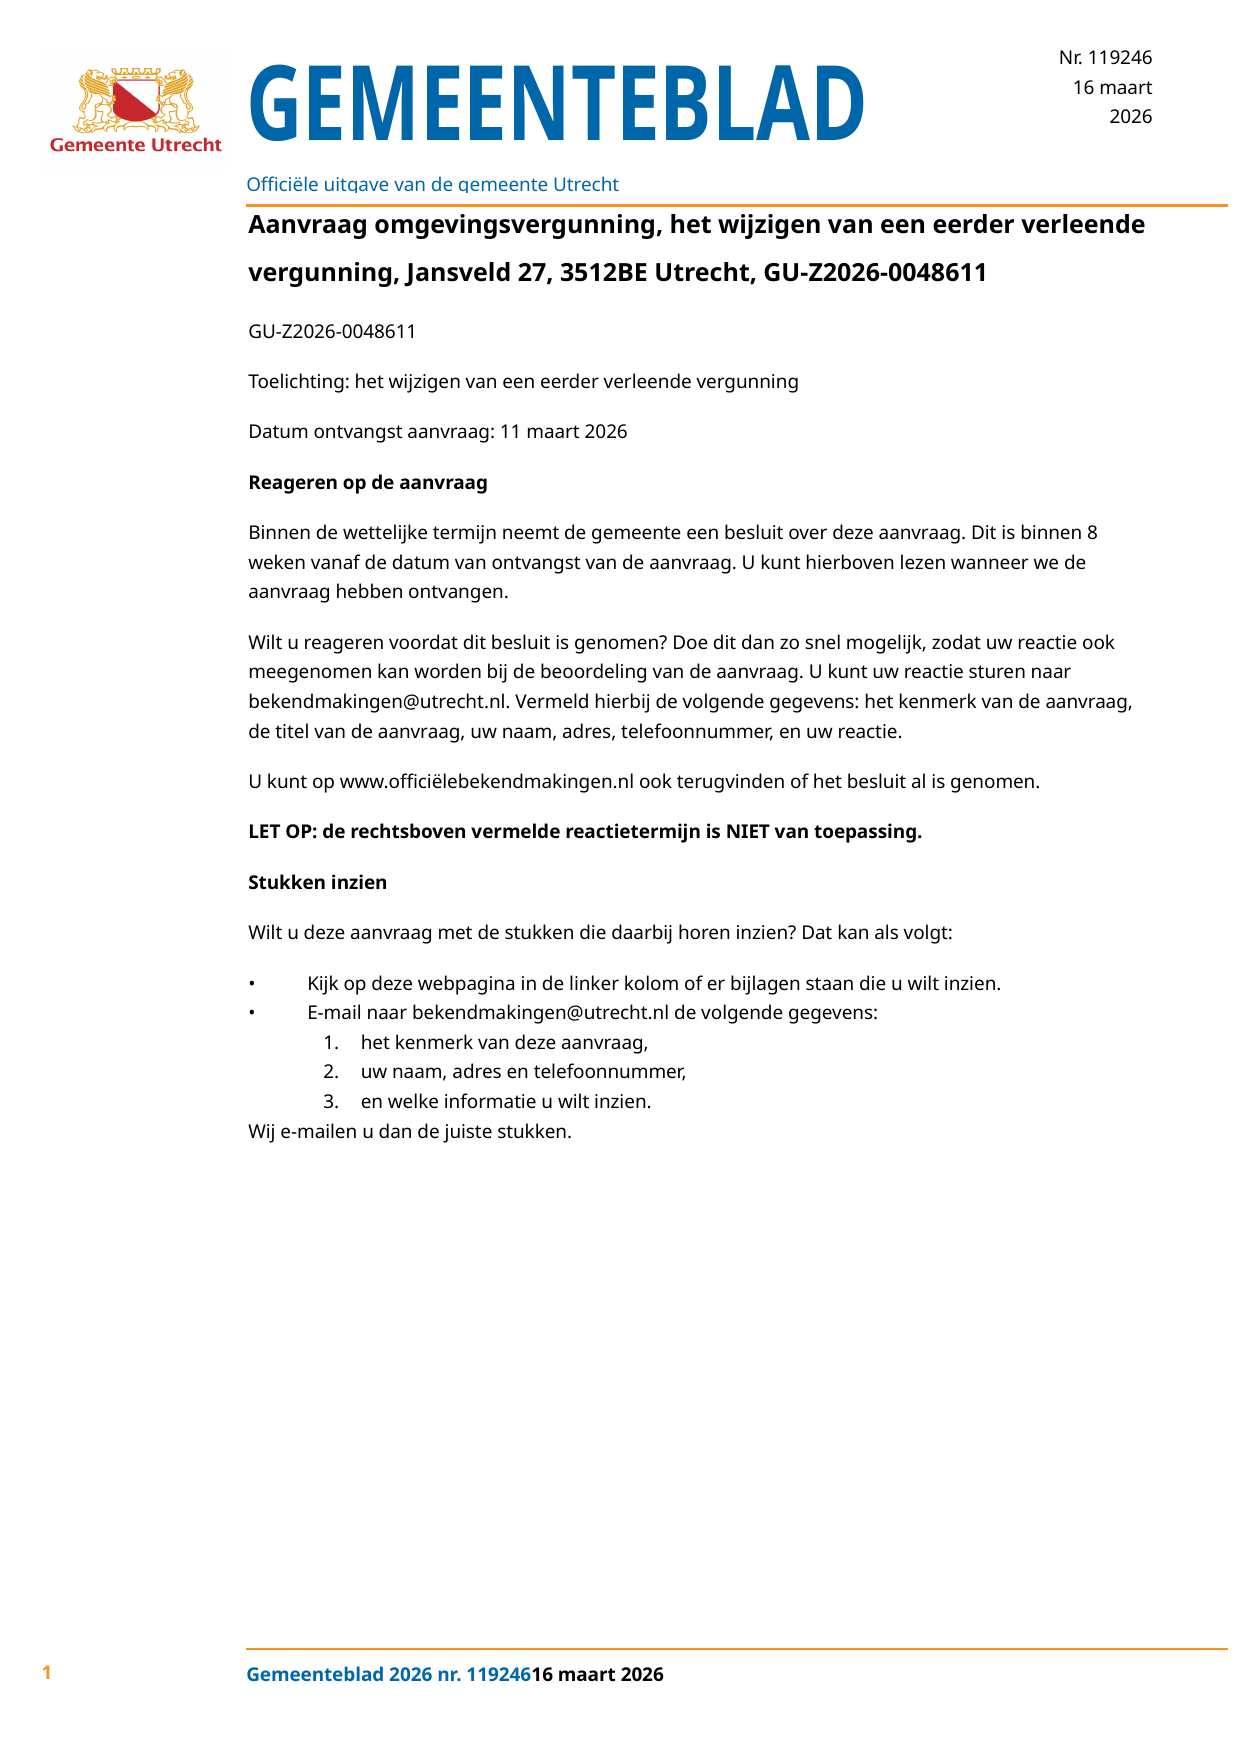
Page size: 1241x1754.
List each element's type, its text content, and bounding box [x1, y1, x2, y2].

list en welke informatie u wilt inzien. [323, 1088, 1152, 1114]
text Binnen de wettelijke termijn neemt de gemeente een besluit over deze aanvraag. Dit is binnen 8 weken vanaf de datum van ontvangst van de aanvraag. U kunt hierboven lezen wanneer we de aanvraag hebben ontvangen. [248, 519, 1152, 604]
text GU-Z2026-0048611 [248, 318, 1152, 344]
list uw naam, adres en telefoonnummer, [323, 1059, 1152, 1084]
text Wij e-mailen u dan de juiste stukken. [248, 1118, 1152, 1144]
text Toelichting: het wijzigen van een eerder verleende vergunning [248, 368, 1152, 394]
text U kunt op www.officiëlebekendmakingen.nl ook terugvinden of het besluit al is genomen. [248, 768, 1152, 794]
list E-mail naar bekendmakingen@utrecht.nl de volgende gegevens: [248, 999, 1152, 1025]
list het kenmerk van deze aanvraag, [323, 1029, 1152, 1055]
text Wilt u deze aanvraag met de stukken die daarbij horen inzien? Dat kan als volgt: [248, 919, 1152, 945]
picture [41, 47, 231, 172]
text LET OP: de rechtsboven vermelde reactietermijn is NIET van toepassing. [248, 819, 1152, 844]
text Aanvraag omgevingsvergunning, het wijzigen van een eerder verleende vergunning, Jansveld 27, 3512BE Utrecht, GU-Z2026-0048611 [248, 207, 1152, 288]
text Datum ontvangst aanvraag: 11 maart 2026 [248, 419, 1152, 444]
text Stukken inzien [248, 869, 1152, 895]
text Reageren op de aanvraag [248, 469, 1152, 495]
list Kijk op deze webpagina in de linker kolom of er bijlagen staan die u wilt inzien. [248, 970, 1152, 996]
text Wilt u reageren voordat dit besluit is genomen? Doe dit dan zo snel mogelijk, zodat uw reactie ook meegenomen kan worden bij de beoordeling van de aanvraag. U kunt uw reactie sturen naar bekendmakingen@utrecht.nl. Vermeld hierbij de volgende gegevens: het kenmerk van de aanvraag, de titel van de aanvraag, uw naam, adres, telefoonnummer, en uw reactie. [248, 629, 1152, 744]
